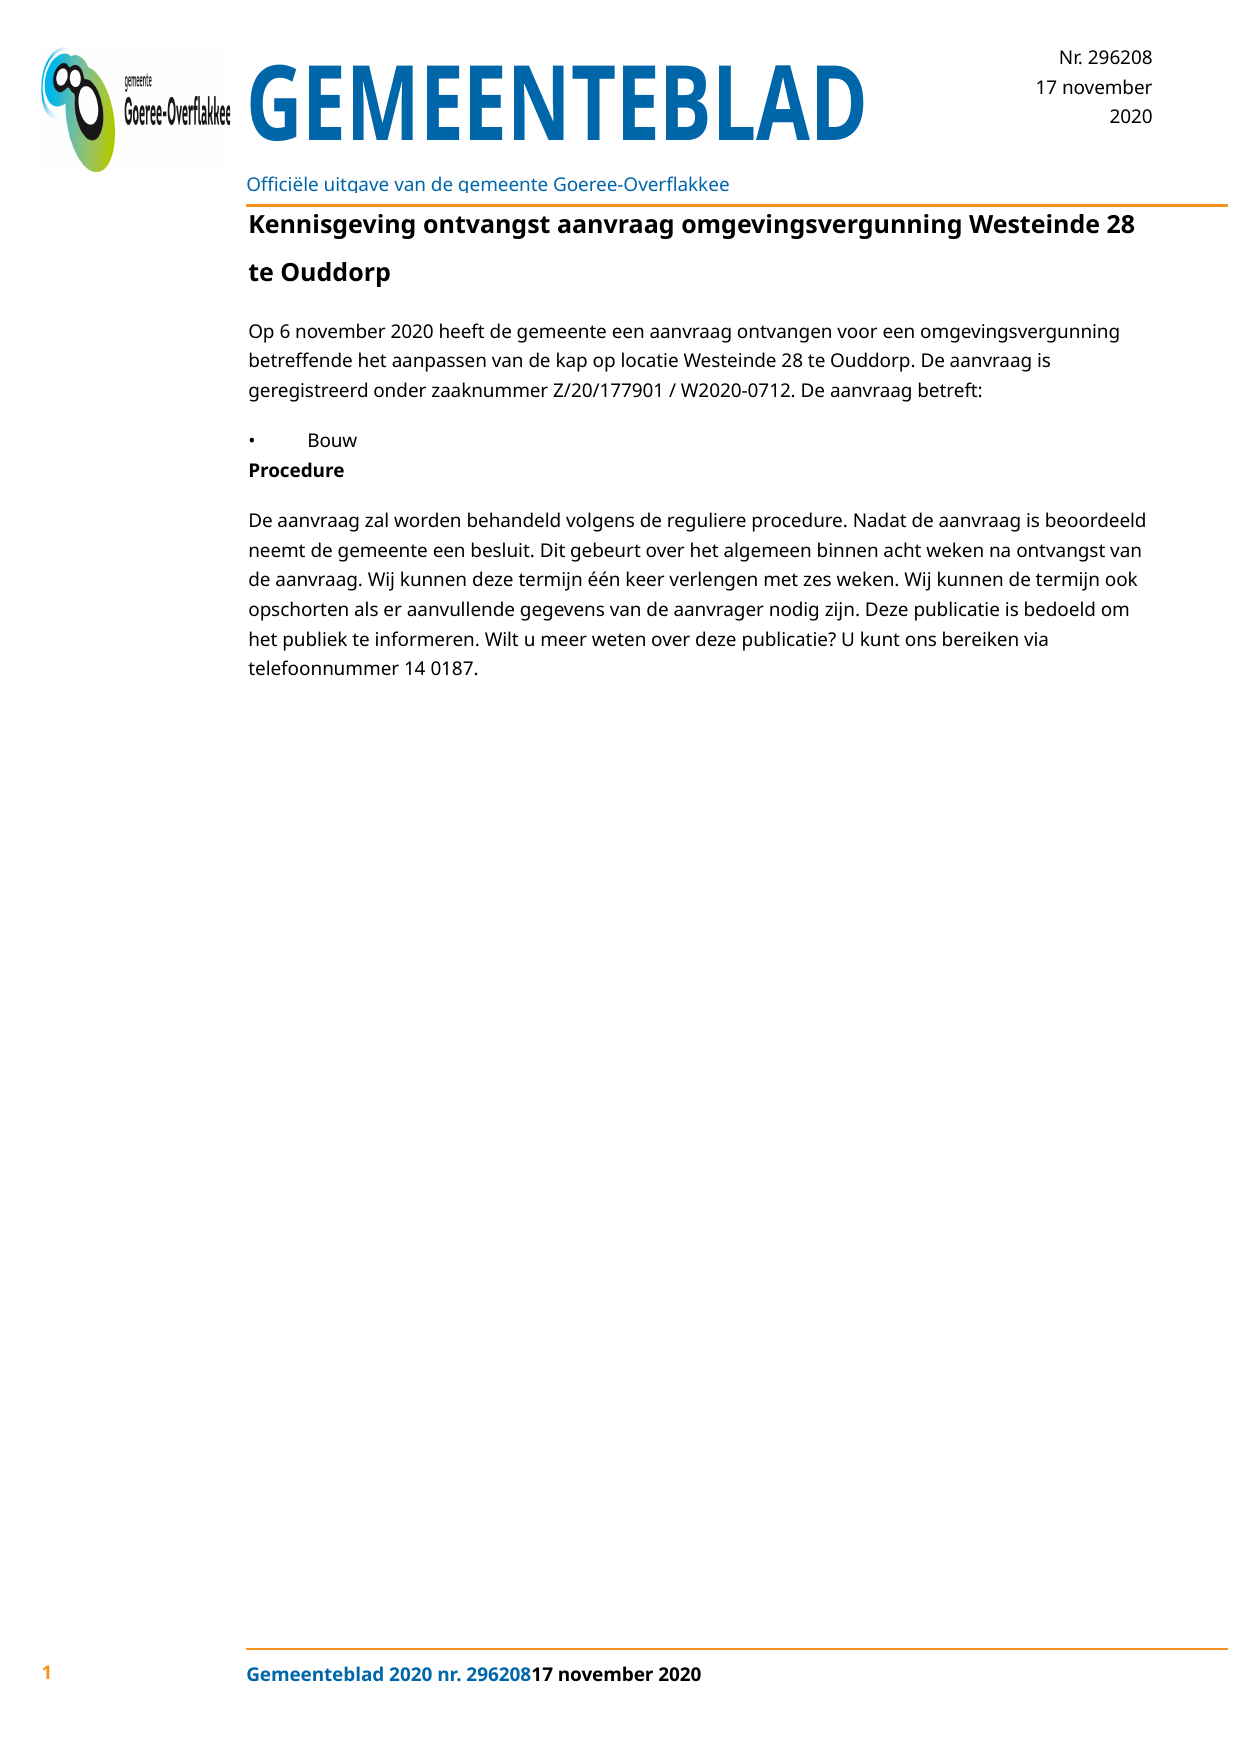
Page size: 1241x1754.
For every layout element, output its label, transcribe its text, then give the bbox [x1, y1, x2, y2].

text De aanvraag zal worden behandeld volgens de reguliere procedure. Nadat de aanvraag is beoordeeld neemt de gemeente een besluit. Dit gebeurt over het algemeen binnen acht weken na ontvangst van de aanvraag. Wij kunnen deze termijn één keer verlengen met zes weken. Wij kunnen de termijn ook opschorten als er aanvullende gegevens van de aanvrager nodig zijn. Deze publicatie is bedoeld om het publiek te informeren. Wilt u meer weten over deze publicatie? U kunt ons bereiken via telefoonnummer 14 0187. [248, 507, 1152, 681]
text Procedure [248, 457, 1152, 483]
text Op 6 november 2020 heeft de gemeente een aanvraag ontvangen voor een omgevingsvergunning betreffende het aanpassen van de kap op locatie Westeinde 28 te Ouddorp. De aanvraag is geregistreerd onder zaaknummer Z/20/177901 / W2020-0712. De aanvraag betreft: [248, 318, 1152, 403]
text Kennisgeving ontvangst aanvraag omgevingsvergunning Westeinde 28 te Ouddorp [248, 207, 1152, 288]
list Bouw [248, 427, 1152, 453]
picture [41, 47, 231, 172]
